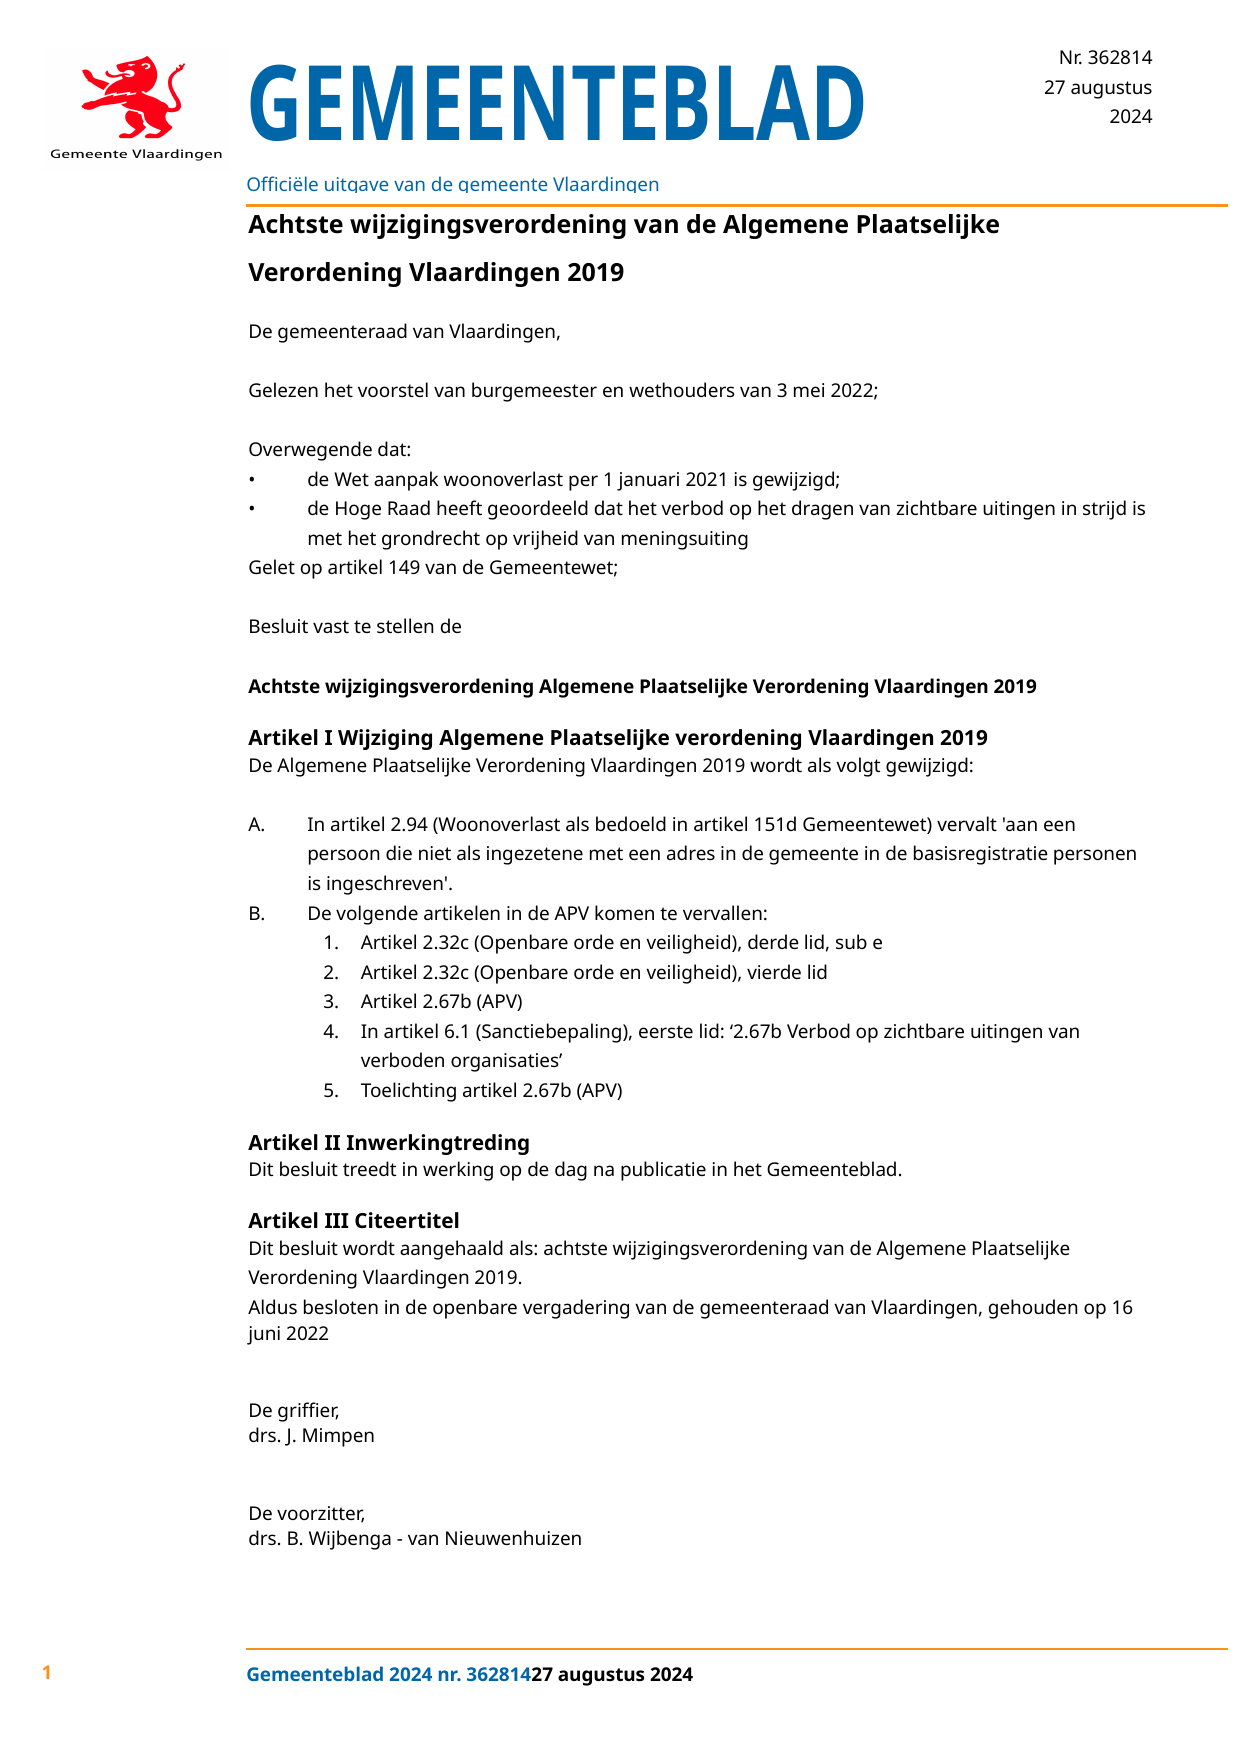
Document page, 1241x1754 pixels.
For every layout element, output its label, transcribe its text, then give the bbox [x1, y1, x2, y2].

list De volgende artikelen in de APV komen te vervallen: [248, 900, 1152, 925]
text De gemeenteraad van Vlaardingen, [248, 318, 1152, 344]
list Toelichting artikel 2.67b (APV) [323, 1077, 1152, 1103]
text Gelezen het voorstel van burgemeester en wethouders van 3 mei 2022; [248, 377, 1152, 403]
text Achtste wijzigingsverordening van de Algemene Plaatselijke Verordening Vlaardingen 2019 [248, 207, 1152, 288]
text drs. J. Mimpen [248, 1423, 1152, 1448]
text Dit besluit wordt aangehaald als: achtste wijzigingsverordening van de Algemene Plaatselijke Verordening Vlaardingen 2019. [248, 1235, 1152, 1290]
text Artikel I Wijziging Algemene Plaatselijke verordening Vlaardingen 2019 [248, 723, 1152, 752]
text De voorzitter, [248, 1500, 1152, 1526]
text Artikel II Inwerkingtreding [248, 1128, 1152, 1156]
list Artikel 2.32c (Openbare orde en veiligheid), derde lid, sub e [323, 929, 1152, 955]
list In artikel 6.1 (Sanctiebepaling), eerste lid: ‘2.67b Verbod op zichtbare uitingen van verboden organisaties’ [323, 1018, 1152, 1073]
text Artikel III Citeertitel [248, 1206, 1152, 1235]
list Artikel 2.67b (APV) [323, 988, 1152, 1014]
list de Wet aanpak woonoverlast per 1 januari 2021 is gewijzigd; [248, 466, 1152, 492]
picture [41, 47, 231, 172]
list In artikel 2.94 (Woonoverlast als bedoeld in artikel 151d Gemeentewet) vervalt 'aan een persoon die niet als ingezetene met een adres in de gemeente in de basisregistratie personen is ingeschreven'. [248, 811, 1152, 896]
text De griffier, [248, 1397, 1152, 1423]
text Dit besluit treedt in werking op de dag na publicatie in het Gemeenteblad. [248, 1156, 1152, 1182]
text Aldus besloten in de openbare vergadering van de gemeenteraad van Vlaardingen, gehouden op 16 juni 2022 [248, 1294, 1152, 1346]
text Gelet op artikel 149 van de Gemeentewet; [248, 554, 1152, 580]
list Artikel 2.32c (Openbare orde en veiligheid), vierde lid [323, 959, 1152, 984]
text De Algemene Plaatselijke Verordening Vlaardingen 2019 wordt als volgt gewijzigd: [248, 752, 1152, 777]
list de Hoge Raad heeft geoordeeld dat het verbod op het dragen van zichtbare uitingen in strijd is met het grondrecht op vrijheid van meningsuiting [248, 495, 1152, 551]
text Achtste wijzigingsverordening Algemene Plaatselijke Verordening Vlaardingen 2019 [248, 673, 1152, 699]
text Besluit vast te stellen de [248, 614, 1152, 639]
text Overwegende dat: [248, 436, 1152, 462]
text drs. B. Wijbenga - van Nieuwenhuizen [248, 1526, 1152, 1551]
